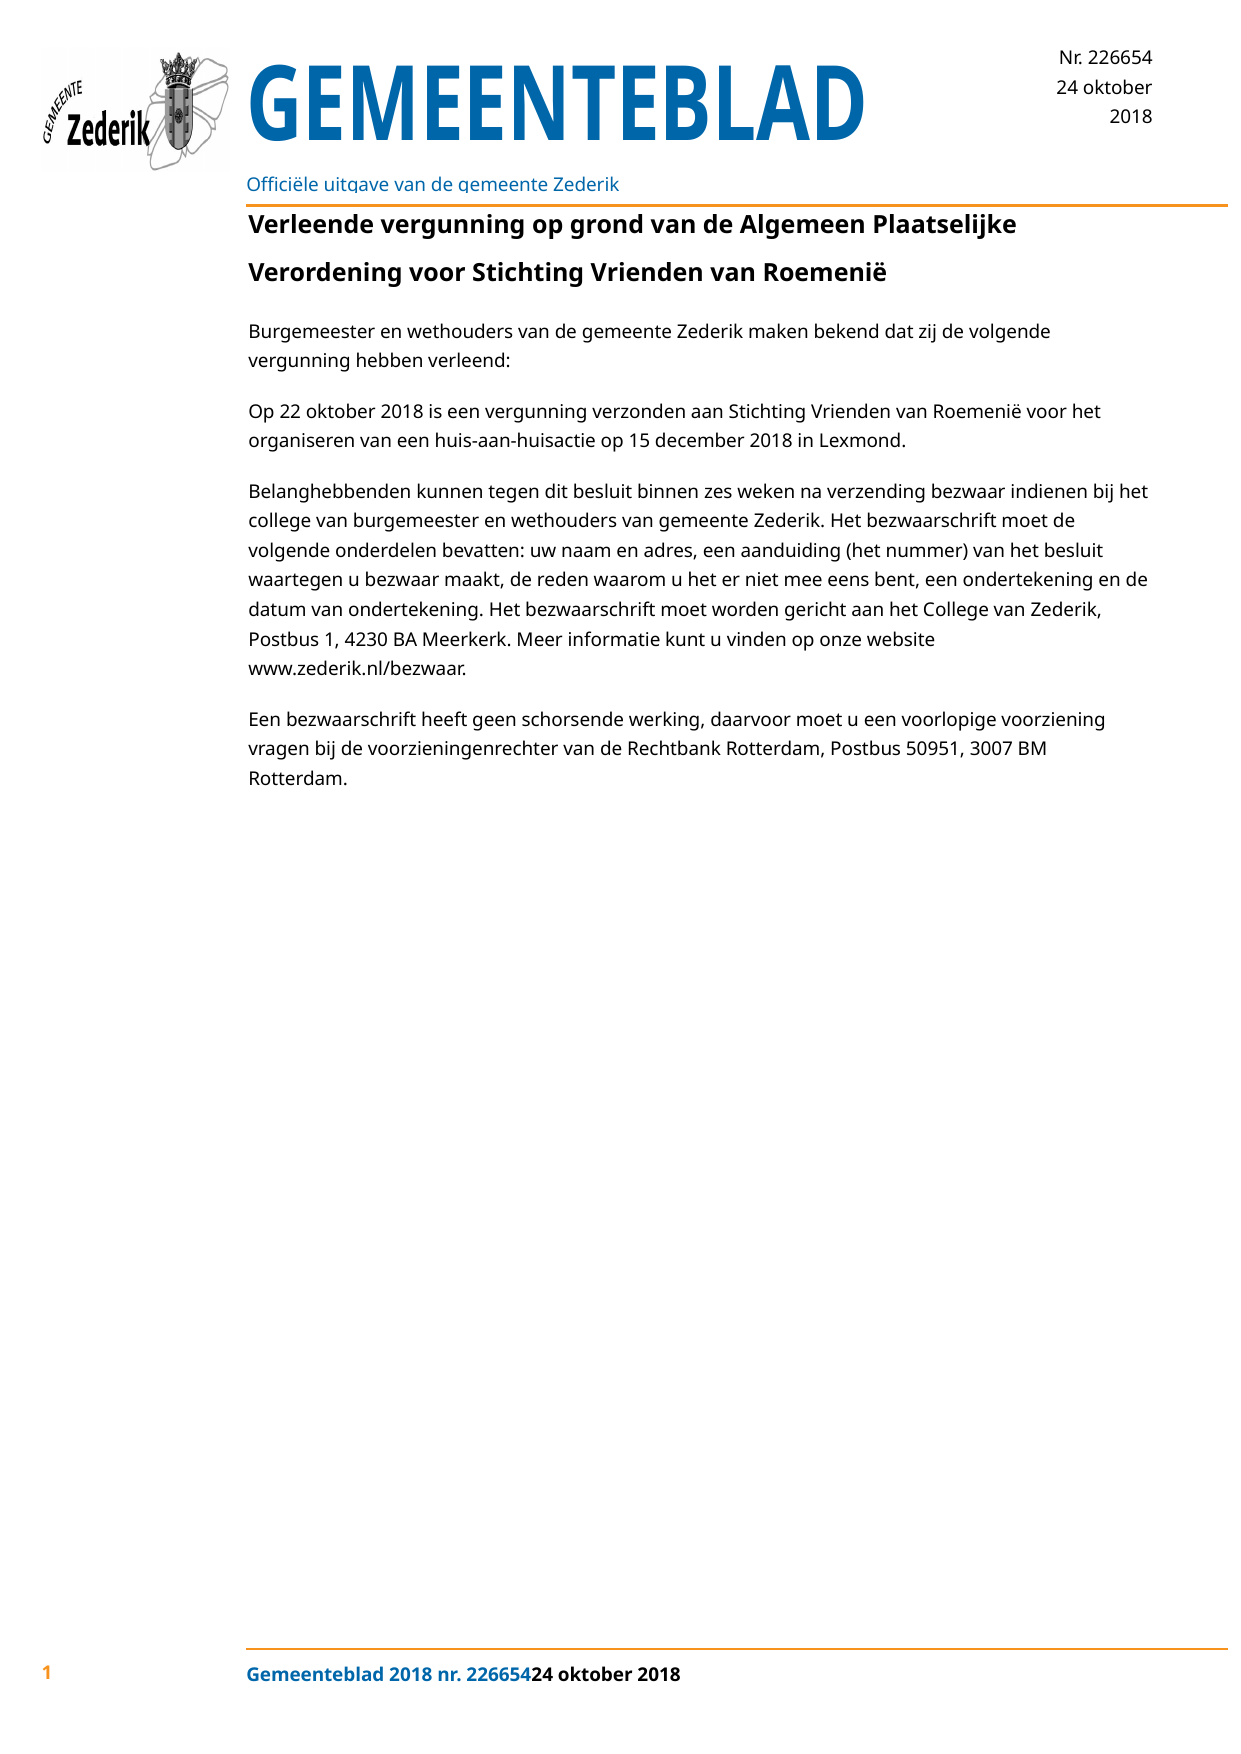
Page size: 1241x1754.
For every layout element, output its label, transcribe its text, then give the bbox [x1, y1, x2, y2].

text Burgemeester en wethouders van de gemeente Zederik maken bekend dat zij de volgende vergunning hebben verleend: [248, 318, 1152, 373]
text Op 22 oktober 2018 is een vergunning verzonden aan Stichting Vrienden van Roemenië voor het organiseren van een huis-aan-huisactie op 15 december 2018 in Lexmond. [248, 398, 1152, 453]
text Belanghebbenden kunnen tegen dit besluit binnen zes weken na verzending bezwaar indienen bij het college van burgemeester en wethouders van gemeente Zederik. Het bezwaarschrift moet de volgende onderdelen bevatten: uw naam en adres, een aanduiding (het nummer) van het besluit waartegen u bezwaar maakt, de reden waarom u het er niet mee eens bent, een ondertekening en de datum van ondertekening. Het bezwaarschrift moet worden gericht aan het College van Zederik, Postbus 1, 4230 BA Meerkerk. Meer informatie kunt u vinden op onze website www.zederik.nl/bezwaar. [248, 478, 1152, 681]
picture [41, 47, 231, 172]
text Verleende vergunning op grond van de Algemeen Plaatselijke Verordening voor Stichting Vrienden van Roemenië [248, 207, 1152, 288]
text Een bezwaarschrift heeft geen schorsende werking, daarvoor moet u een voorlopige voorziening vragen bij de voorzieningenrechter van de Rechtbank Rotterdam, Postbus 50951, 3007 BM Rotterdam. [248, 706, 1152, 791]
